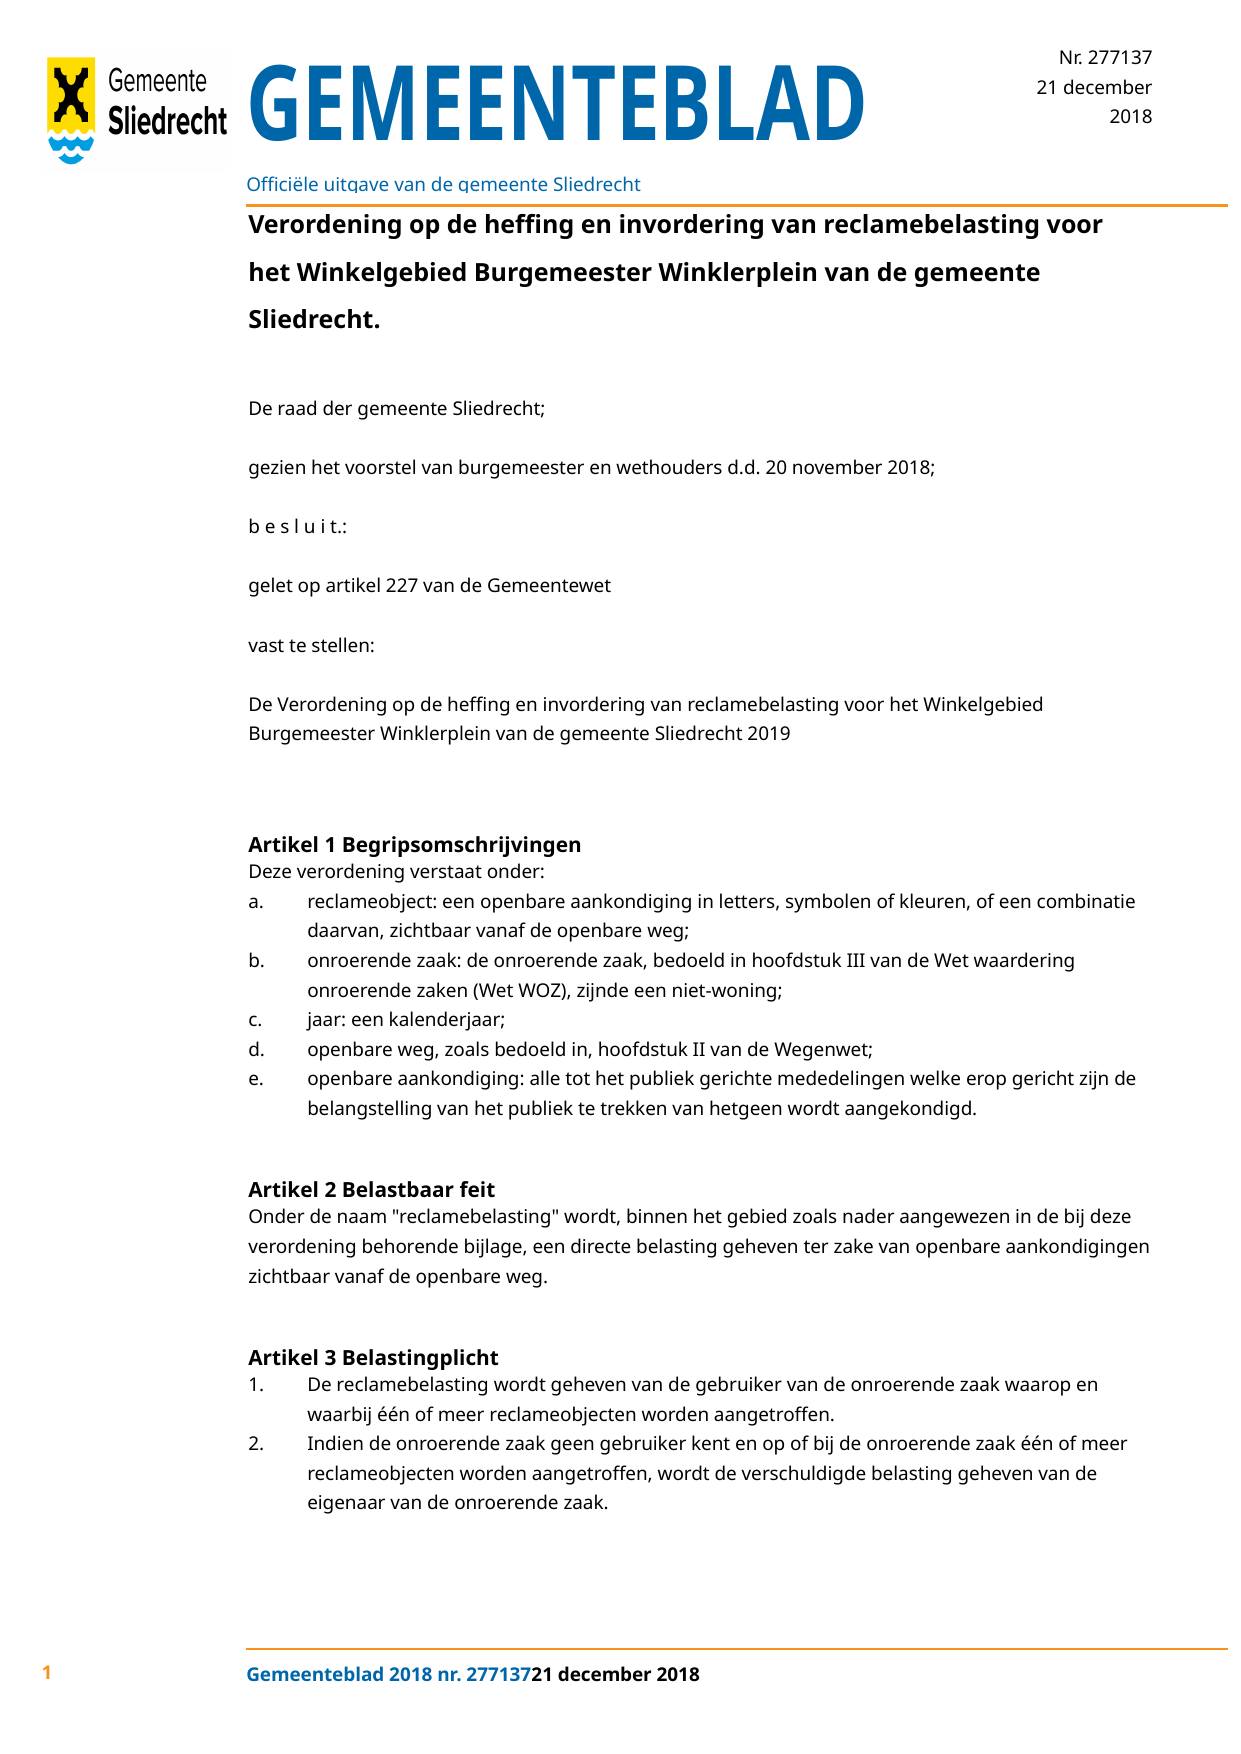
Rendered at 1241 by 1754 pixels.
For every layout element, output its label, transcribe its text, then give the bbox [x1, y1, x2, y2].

list openbare weg, zoals bedoeld in, hoofdstuk II van de Wegenwet; [248, 1036, 1152, 1062]
text vast te stellen: [248, 632, 1152, 657]
list Indien de onroerende zaak geen gebruiker kent en op of bij de onroerende zaak één of meer reclameobjecten worden aangetroffen, wordt de verschuldigde belasting geheven van de eigenaar van de onroerende zaak. [248, 1430, 1152, 1515]
list onroerende zaak: de onroerende zaak, bedoeld in hoofdstuk III van de Wet waardering onroerende zaken (Wet WOZ), zijnde een niet-woning; [248, 947, 1152, 1003]
text De Verordening op de heffing en invordering van reclamebelasting voor het Winkelgebied Burgemeester Winklerplein van de gemeente Sliedrecht 2019 [248, 691, 1152, 746]
picture [41, 47, 231, 172]
list reclameobject: een openbare aankondiging in letters, symbolen of kleuren, of een combinatie daarvan, zichtbaar vanaf de openbare weg; [248, 888, 1152, 943]
list jaar: een kalenderjaar; [248, 1006, 1152, 1032]
text b e s l u i t.: [248, 513, 1152, 539]
text gelet op artikel 227 van de Gemeentewet [248, 573, 1152, 598]
text gezien het voorstel van burgemeester en wethouders d.d. 20 november 2018; [248, 454, 1152, 480]
list De reclamebelasting wordt geheven van de gebruiker van de onroerende zaak waarop en waarbij één of meer reclameobjecten worden aangetroffen. [248, 1371, 1152, 1427]
text Verordening op de heffing en invordering van reclamebelasting voor het Winkelgebied Burgemeester Winklerplein van de gemeente Sliedrecht. [248, 207, 1152, 336]
text Artikel 2 Belastbaar feit [248, 1175, 1152, 1204]
list openbare aankondiging: alle tot het publiek gerichte mededelingen welke erop gericht zijn de belangstelling van het publiek te trekken van hetgeen wordt aangekondigd. [248, 1066, 1152, 1121]
text Onder de naam "reclamebelasting" wordt, binnen het gebied zoals nader aangewezen in de bij deze verordening behorende bijlage, een directe belasting geheven ter zake van openbare aankondigingen zichtbaar vanaf de openbare weg. [248, 1204, 1152, 1288]
text De raad der gemeente Sliedrecht; [248, 395, 1152, 421]
text Deze verordening verstaat onder: [248, 858, 1152, 884]
text Artikel 3 Belastingplicht [248, 1343, 1152, 1371]
text Artikel 1 Begripsomschrijvingen [248, 830, 1152, 858]
